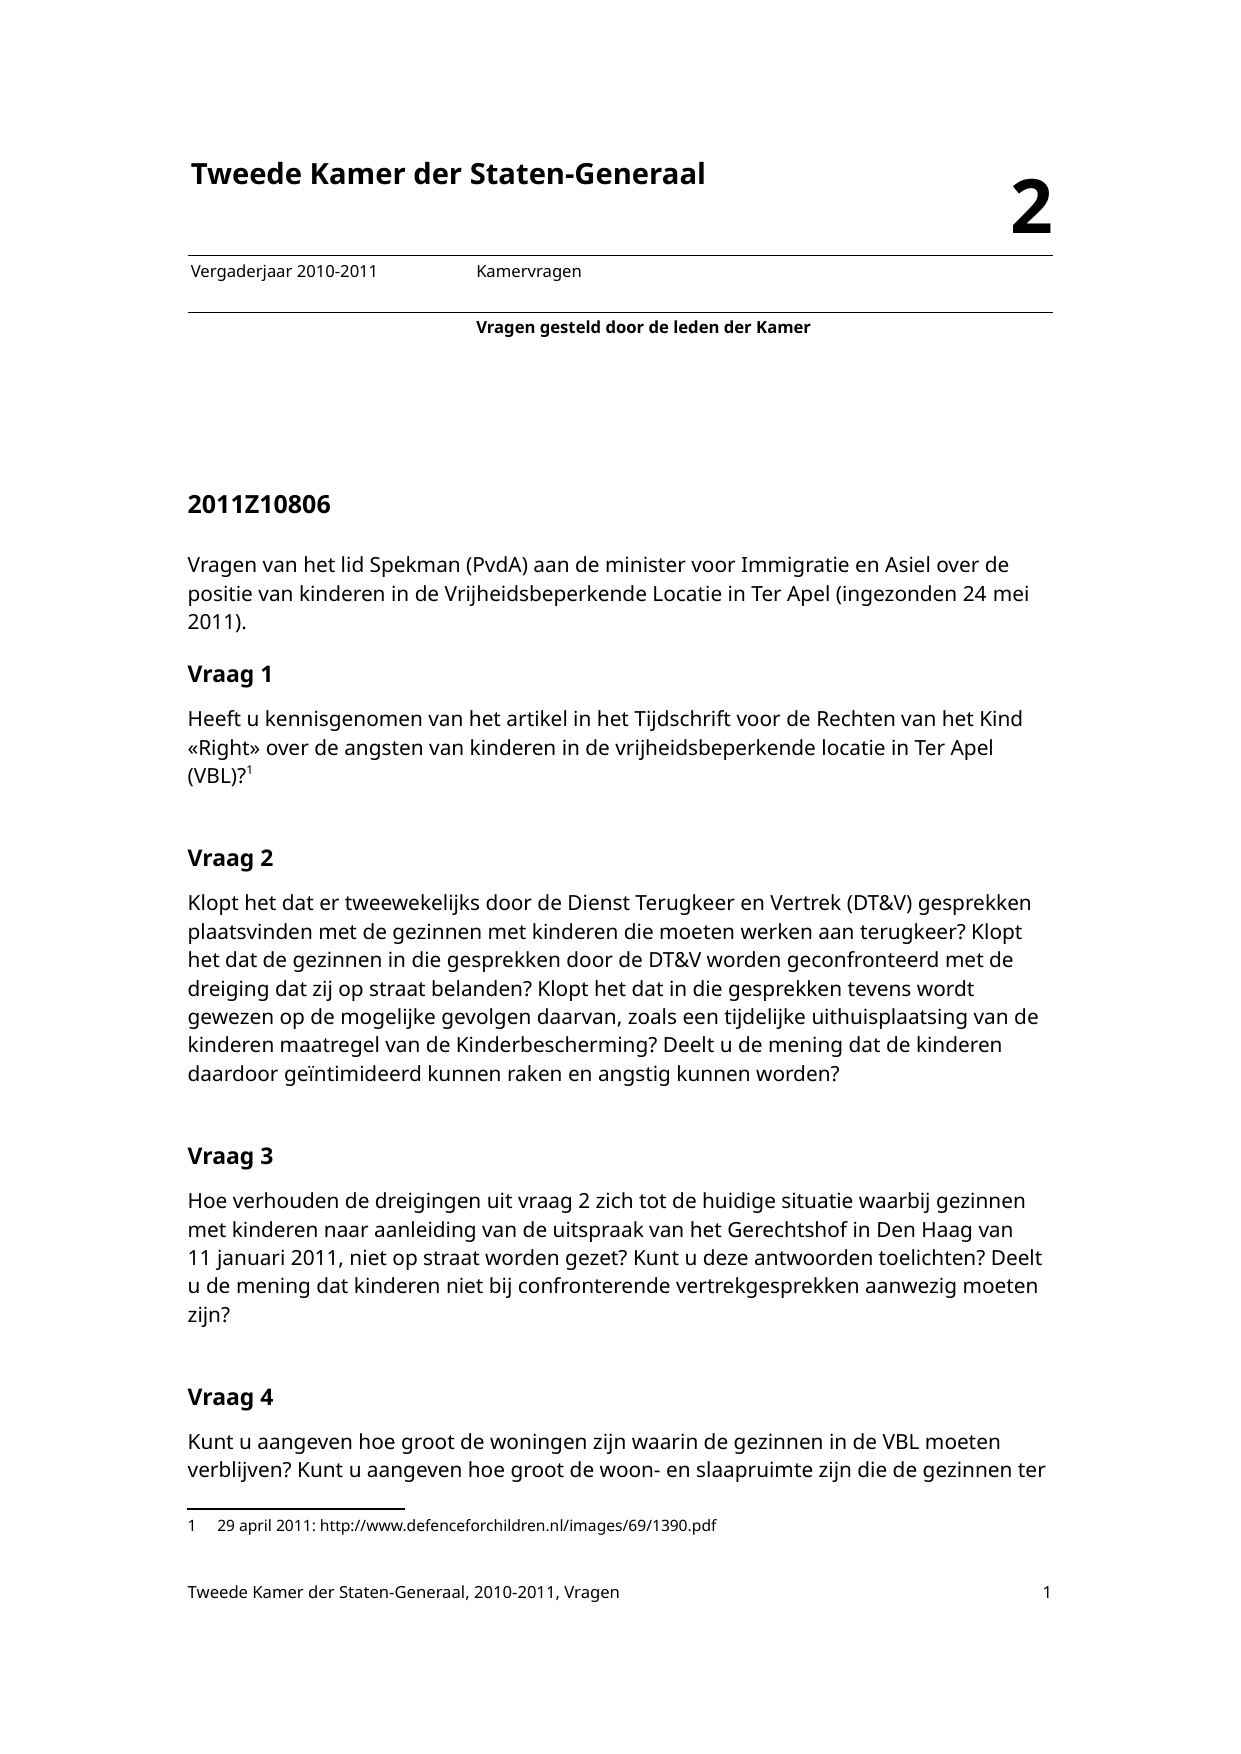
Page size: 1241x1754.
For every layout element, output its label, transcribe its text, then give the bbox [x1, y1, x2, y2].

subtitle Vraag 3 [187, 1140, 1053, 1171]
table_cell Vergaderjaar 2010-2011 [188, 256, 473, 312]
text Kunt u aangeven hoe groot de woningen zijn waarin de gezinnen in de VBL moeten verblijven? Kunt u aangeven hoe groot de woon- en slaapruimte zijn die de gezinnen ter [187, 1427, 1053, 1484]
text Hoe verhouden de dreigingen uit vraag 2 zich tot de huidige situatie waarbij gezinnen met kinderen naar aanleiding van de uitspraak van het Gerechtshof in Den Haag van 11 januari 2011, niet op straat worden gezet? Kunt u deze antwoorden toelichten? Deelt u de mening dat kinderen niet bij confronterende vertrekgesprekken aanwezig moeten zijn? [187, 1186, 1053, 1328]
text 29 april 2011: http://www.defenceforchildren.nl/images/69/1390.pdf [187, 1508, 1053, 1536]
table_cell [188, 313, 473, 339]
text Vragen van het lid Spekman (PvdA) aan de minister voor Immigratie en Asiel over de positie van kinderen in de Vrijheidsbeperkende Locatie in Ter Apel (ingezonden 24 mei 2011). [187, 550, 1053, 636]
text Klopt het dat er tweewekelijks door de Dienst Terugkeer en Vertrek (DT&V) gesprekken plaatsvinden met de gezinnen met kinderen die moeten werken aan terugkeer? Klopt het dat de gezinnen in die gesprekken door de DT&V worden geconfronteerd met de dreiging dat zij op straat belanden? Klopt het dat in die gesprekken tevens wordt gewezen op de mogelijke gevolgen daarvan, zoals een tijdelijke uithuisplaatsing van de kinderen maatregel van de Kinderbescherming? Deelt u de mening dat de kinderen daardoor geïntimideerd kunnen raken en angstig kunnen worden? [187, 888, 1053, 1087]
subtitle Vraag 4 [187, 1381, 1053, 1412]
table_header Tweede Kamer der Staten-Generaal [188, 150, 879, 255]
table_cell Vragen gesteld door de leden der Kamer [473, 313, 1053, 339]
text 2011Z10806 [187, 487, 1053, 521]
table_cell Kamervragen [473, 256, 1053, 312]
text Heeft u kennisgenomen van het artikel in het Tijdschrift voor de Rechten van het Kind «Right» over de angsten van kinderen in de vrijheidsbeperkende locatie in Ter Apel (VBL)? [187, 704, 1053, 790]
table_header 2 [880, 150, 1053, 255]
subtitle Vraag 2 [187, 842, 1053, 873]
subtitle Vraag 1 [187, 658, 1053, 689]
